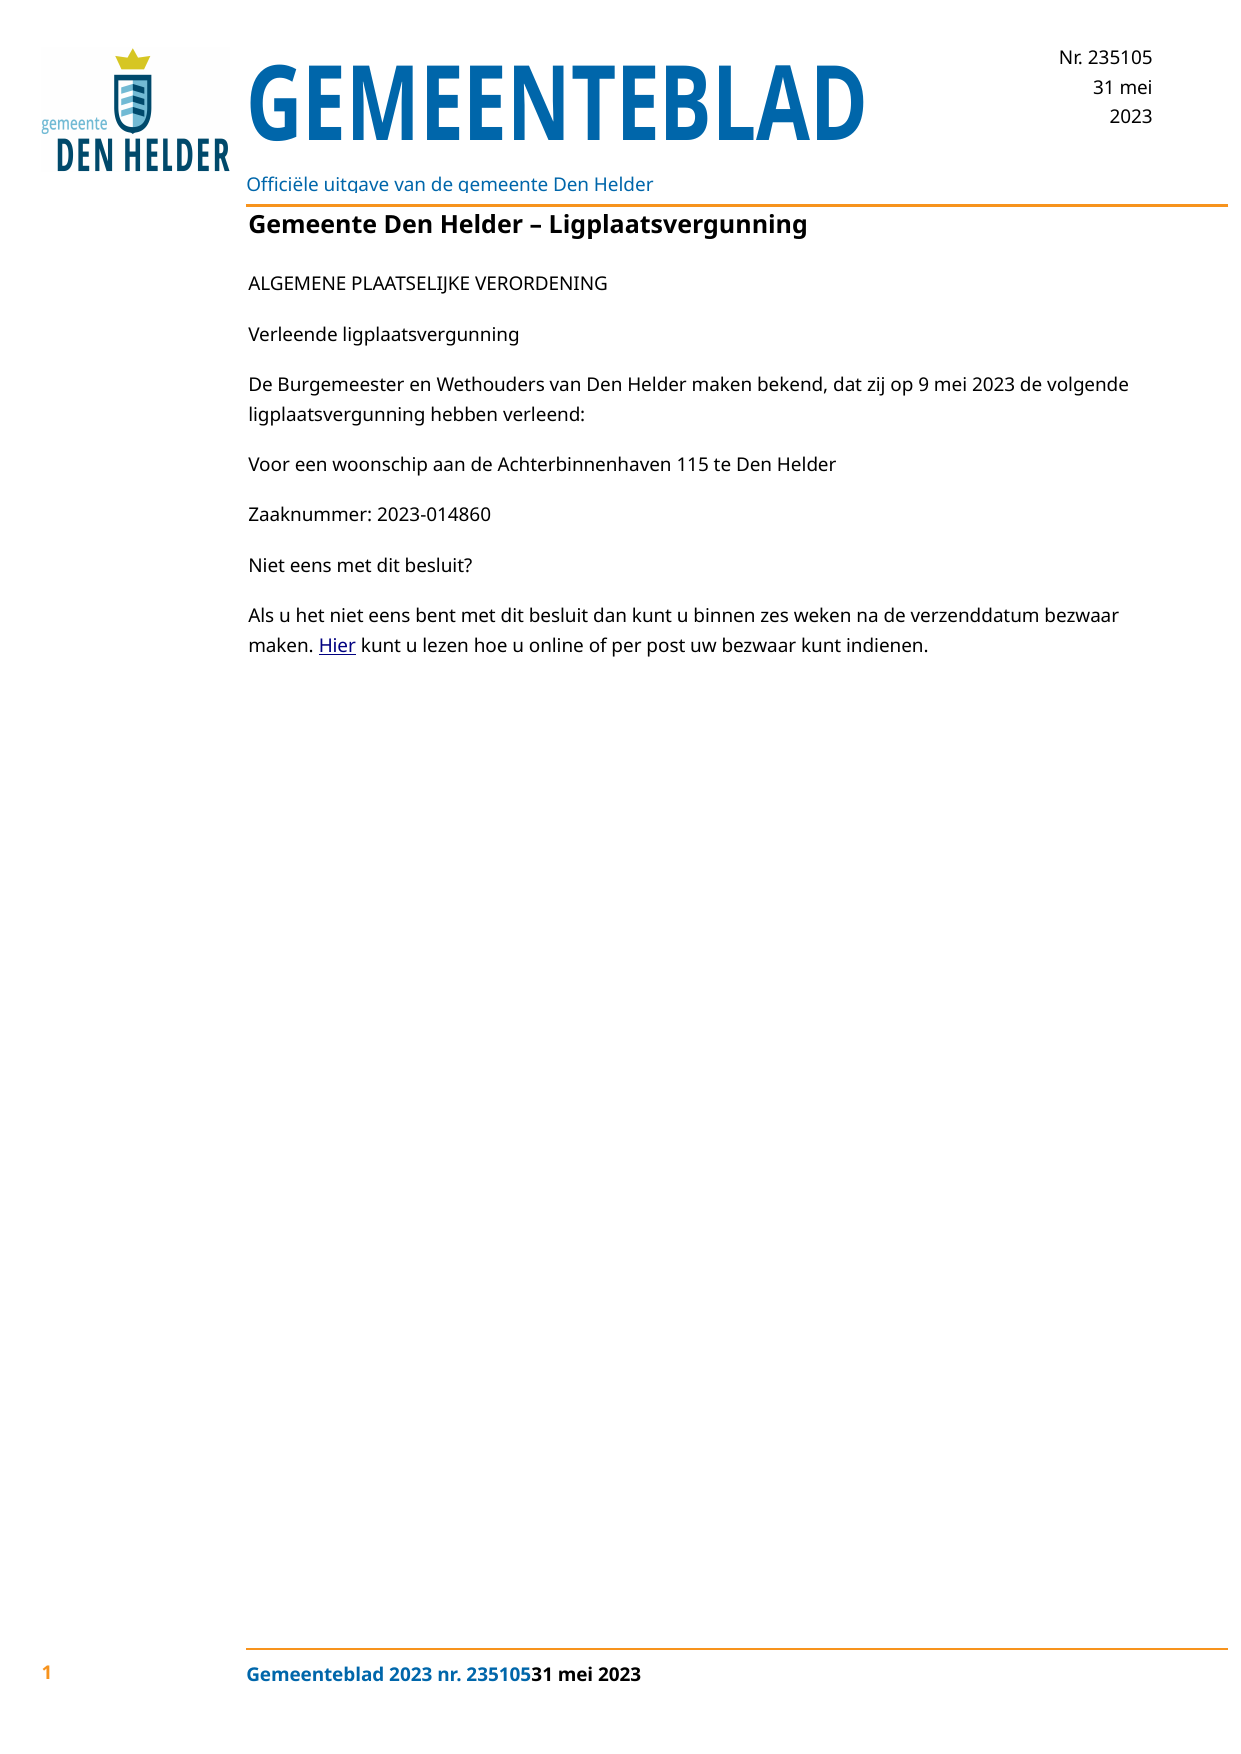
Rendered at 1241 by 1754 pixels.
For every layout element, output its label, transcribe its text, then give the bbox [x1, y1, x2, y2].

picture [130, 157, 135, 172]
picture [41, 47, 231, 172]
text Voor een woonschip aan de Achterbinnenhaven 115 te Den Helder [248, 451, 1152, 477]
picture [63, 144, 68, 165]
text Zaaknummer: 2023-014860 [248, 502, 1152, 527]
text De Burgemeester en Wethouders van Den Helder maken bekend, dat zij op 9 mei 2023 de volgende ligplaatsvergunning hebben verleend: [248, 371, 1152, 426]
text Als u het niet eens bent met dit besluit dan kunt u binnen zes weken na de verzenddatum bezwaar maken. Hier kunt u lezen hoe u online of per post uw bezwaar kunt indienen. [248, 602, 1152, 658]
text Verleende ligplaatsvergunning [248, 321, 1152, 346]
picture [182, 144, 187, 165]
text ALGEMENE PLAATSELIJKE VERORDENING [248, 270, 1152, 296]
text Niet eens met dit besluit? [248, 552, 1152, 578]
picture [220, 160, 224, 172]
text Gemeente Den Helder – Ligplaatsvergunning [248, 207, 1152, 241]
picture [100, 154, 106, 172]
